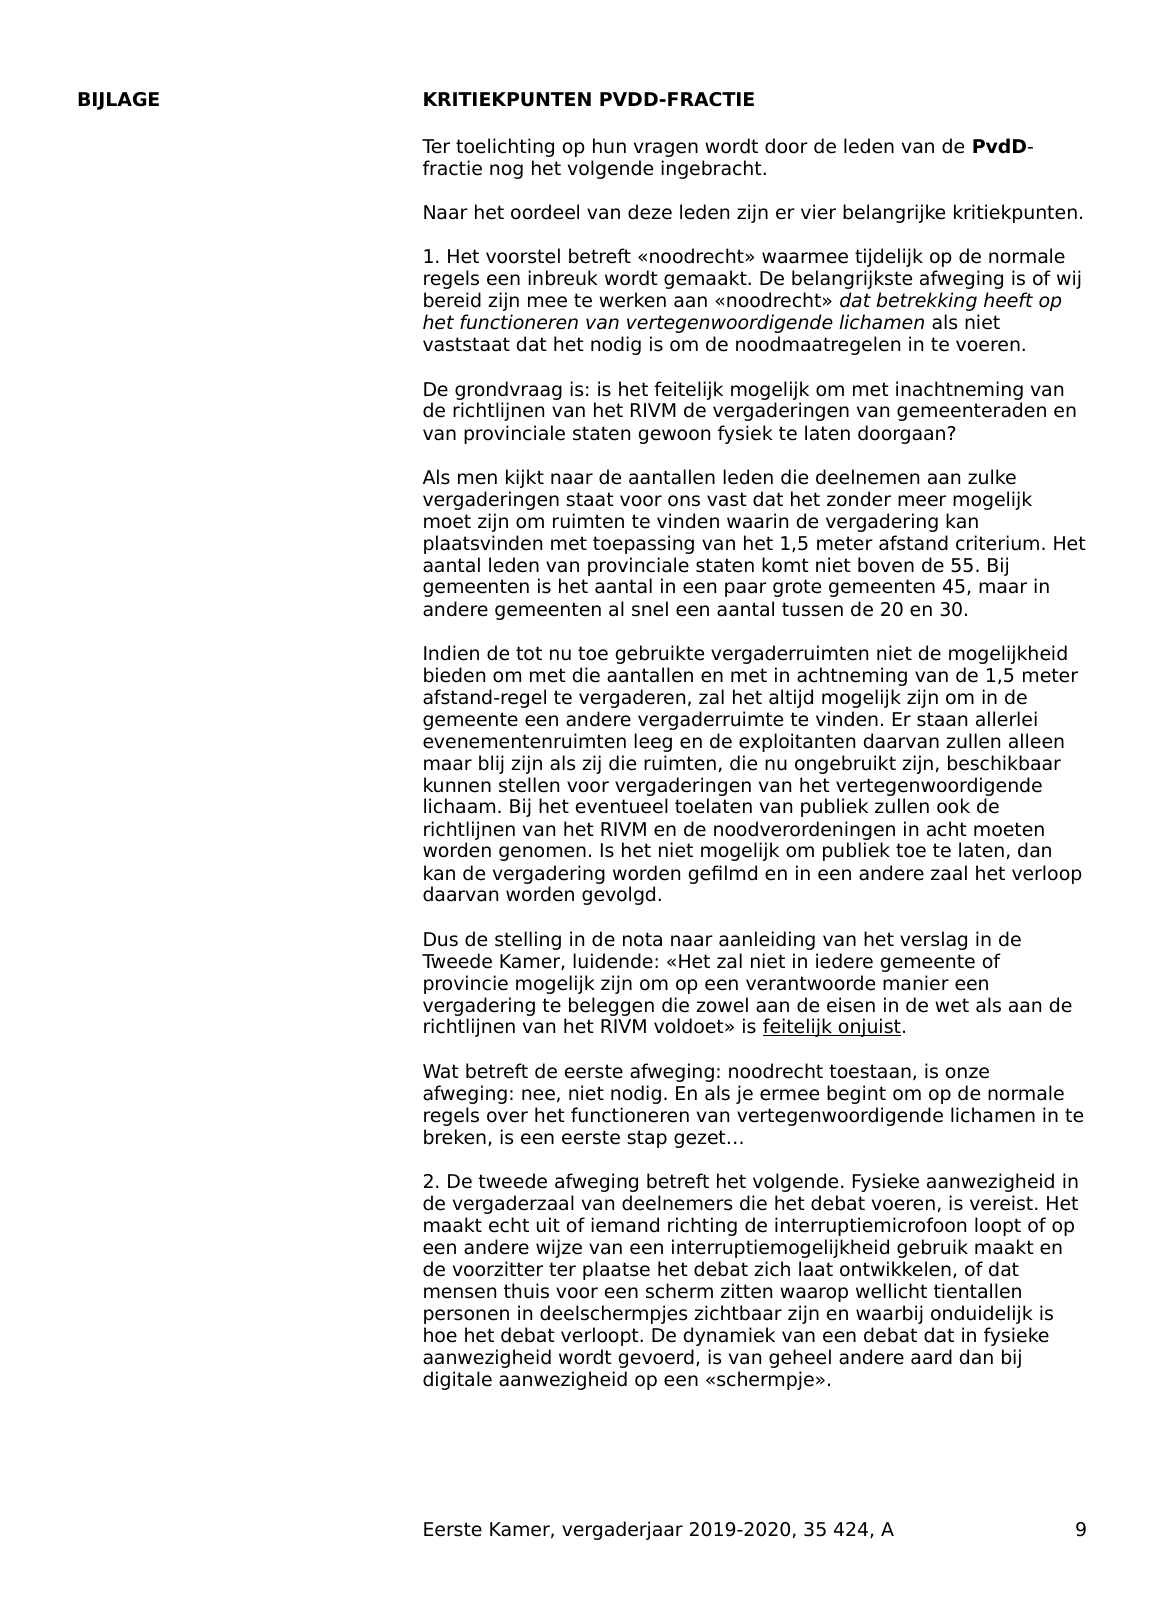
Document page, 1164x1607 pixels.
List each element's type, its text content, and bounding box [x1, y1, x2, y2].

text Wat betreft de eerste afweging: noodrecht toestaan, is onze afweging: nee, niet nodig. En als je ermee begint om op de normale regels over het functioneren van vertegenwoordigende lichamen in te breken, is een eerste stap gezet… [422, 1061, 1087, 1148]
text Ter toelichting op hun vragen wordt door de leden van de PvdD-fractie nog het volgende ingebracht. [422, 136, 1087, 180]
text 1. Het voorstel betreft «noodrecht» waarmee tijdelijk op de normale regels een inbreuk wordt gemaakt. De belangrijkste afweging is of wij bereid zijn mee te werken aan «noodrecht» dat betrekking heeft op het functioneren van vertegenwoordigende lichamen als niet vaststaat dat het nodig is om de noodmaatregelen in te voeren. [422, 246, 1087, 356]
text De grondvraag is: is het feitelijk mogelijk om met inachtneming van de richtlijnen van het RIVM de vergaderingen van gemeenteraden en van provinciale staten gewoon fysiek te laten doorgaan? [422, 378, 1087, 444]
text Naar het oordeel van deze leden zijn er vier belangrijke kritiekpunten. [422, 202, 1087, 224]
text Als men kijkt naar de aantallen leden die deelnemen aan zulke vergaderingen staat voor ons vast dat het zonder meer mogelijk moet zijn om ruimten te vinden waarin de vergadering kan plaatsvinden met toepassing van het 1,5 meter afstand criterium. Het aantal leden van provinciale staten komt niet boven de 55. Bij gemeenten is het aantal in een paar grote gemeenten 45, maar in andere gemeenten al snel een aantal tussen de 20 en 30. [422, 467, 1087, 620]
text Indien de tot nu toe gebruikte vergaderruimten niet de mogelijkheid bieden om met die aantallen en met in achtneming van de 1,5 meter afstand-regel te vergaderen, zal het altijd mogelijk zijn om in de gemeente een andere vergaderruimte te vinden. Er staan allerlei evenementenruimten leeg en de exploitanten daarvan zullen alleen maar blij zijn als zij die ruimten, die nu ongebruikt zijn, beschikbaar kunnen stellen voor vergaderingen van het vertegenwoordigende lichaam. Bij het eventueel toelaten van publiek zullen ook de richtlijnen van het RIVM en de noodverordeningen in acht moeten worden genomen. Is het niet mogelijk om publiek toe te laten, dan kan de vergadering worden gefilmd en in een andere zaal het verloop daarvan worden gevolgd. [422, 643, 1087, 906]
text Dus de stelling in de nota naar aanleiding van het verslag in de Tweede Kamer, luidende: «Het zal niet in iedere gemeente of provincie mogelijk zijn om op een verantwoorde manier een vergadering te beleggen die zowel aan de eisen in de wet als aan de richtlijnen van het RIVM voldoet» is feitelijk onjuist. [422, 928, 1087, 1038]
subtitle BIJLAGE KRITIEKPUNTEN PVDD-FRACTIE [77, 89, 1087, 111]
text 2. De tweede afweging betreft het volgende. Fysieke aanwezigheid in de vergaderzaal van deelnemers die het debat voeren, is vereist. Het maakt echt uit of iemand richting de interruptiemicrofoon loopt of op een andere wijze van een interruptiemogelijkheid gebruik maakt en de voorzitter ter plaatse het debat zich laat ontwikkelen, of dat mensen thuis voor een scherm zitten waarop wellicht tientallen personen in deelschermpjes zichtbaar zijn en waarbij onduidelijk is hoe het debat verloopt. De dynamiek van een debat dat in fysieke aanwezigheid wordt gevoerd, is van geheel andere aard dan bij digitale aanwezigheid op een «schermpje». [422, 1171, 1087, 1391]
